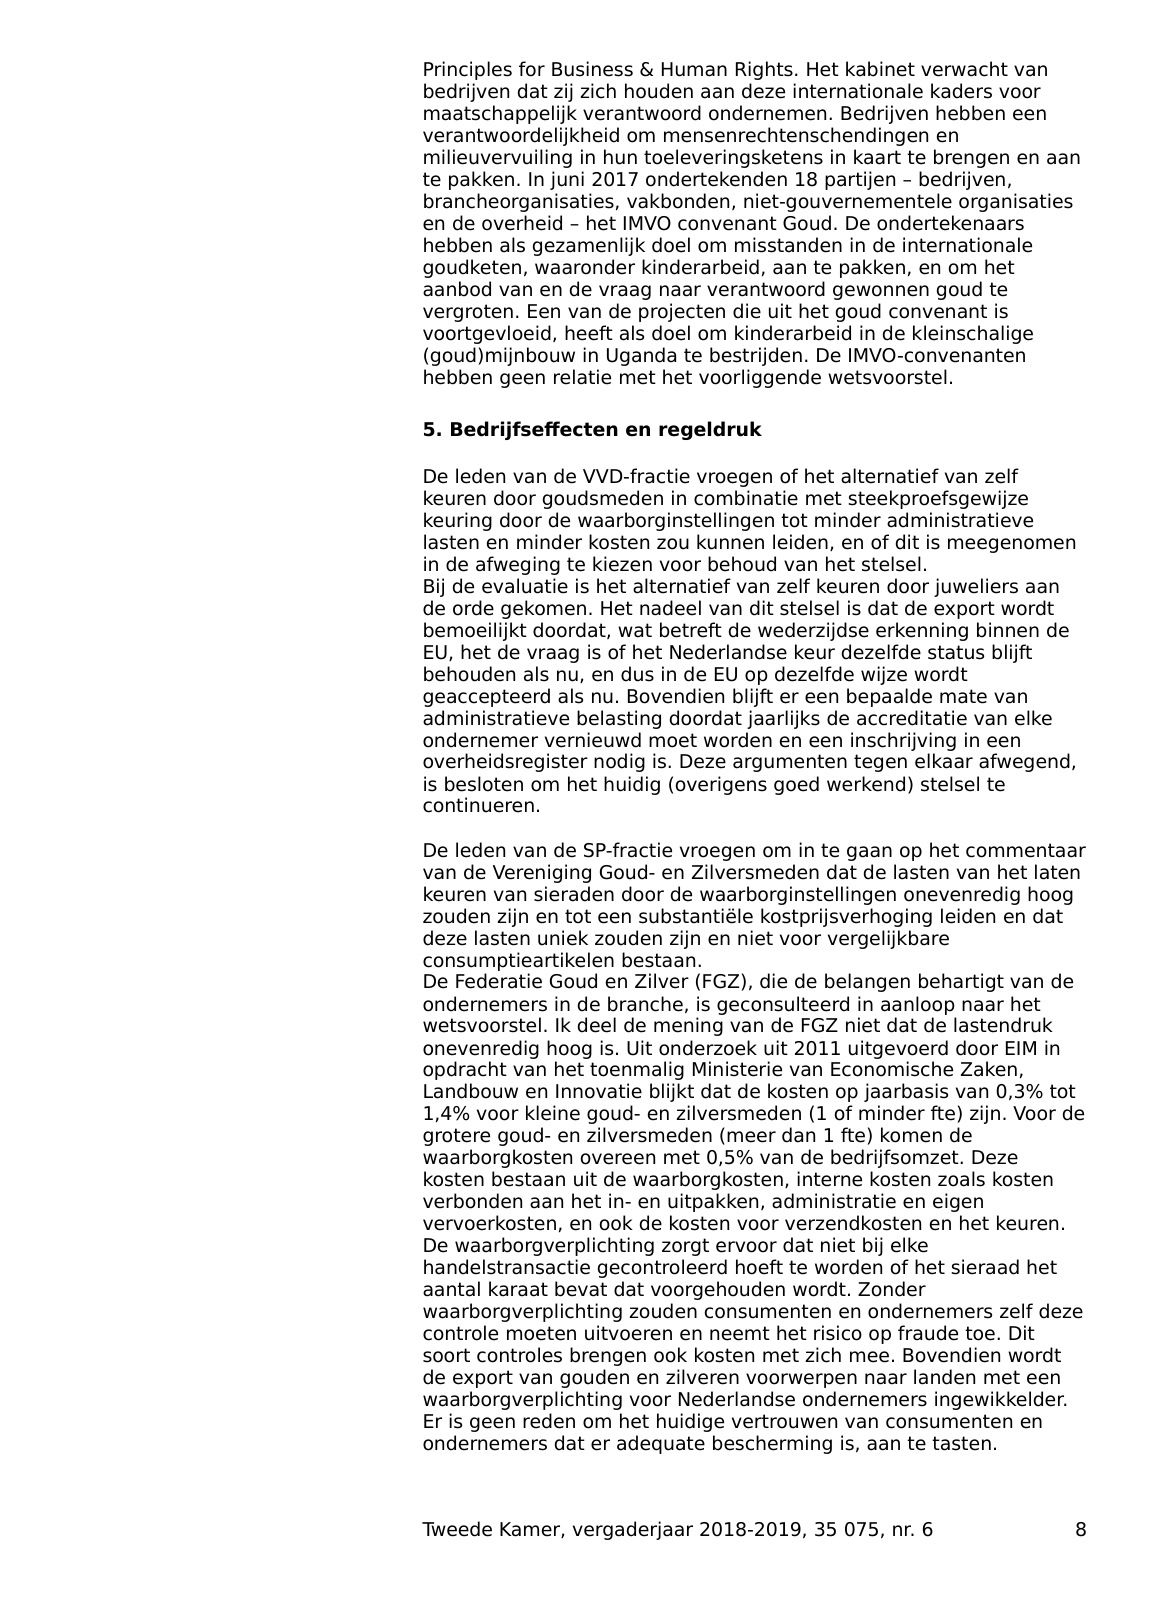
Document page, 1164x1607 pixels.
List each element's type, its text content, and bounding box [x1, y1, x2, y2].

text Principles for Business & Human Rights. Het kabinet verwacht van bedrijven dat zij zich houden aan deze internationale kaders voor maatschappelijk verantwoord ondernemen. Bedrijven hebben een verantwoordelijkheid om mensenrechtenschendingen en milieuvervuiling in hun toeleveringsketens in kaart te brengen en aan te pakken. In juni 2017 ondertekenden 18 partijen – bedrijven, brancheorganisaties, vakbonden, niet-gouvernementele organisaties en de overheid – het IMVO convenant Goud. De ondertekenaars hebben als gezamenlijk doel om misstanden in de internationale goudketen, waaronder kinderarbeid, aan te pakken, en om het aanbod van en de vraag naar verantwoord gewonnen goud te vergroten. Een van de projecten die uit het goud convenant is voortgevloeid, heeft als doel om kinderarbeid in de kleinschalige (goud)mijnbouw in Uganda te bestrijden. De IMVO-convenanten hebben geen relatie met het voorliggende wetsvoorstel. [422, 59, 1087, 389]
text De leden van de SP-fractie vroegen om in te gaan op het commentaar van de Vereniging Goud- en Zilversmeden dat de lasten van het laten keuren van sieraden door de waarborginstellingen onevenredig hoog zouden zijn en tot een substantiële kostprijsverhoging leiden en dat deze lasten uniek zouden zijn en niet voor vergelijkbare consumptieartikelen bestaan. [422, 839, 1087, 971]
text De Federatie Goud en Zilver (FGZ), die de belangen behartigt van de ondernemers in de branche, is geconsulteerd in aanloop naar het wetsvoorstel. Ik deel de mening van de FGZ niet dat de lastendruk onevenredig hoog is. Uit onderzoek uit 2011 uitgevoerd door EIM in opdracht van het toenmalig Ministerie van Economische Zaken, Landbouw en Innovatie blijkt dat de kosten op jaarbasis van 0,3% tot 1,4% voor kleine goud- en zilversmeden (1 of minder fte) zijn. Voor de grotere goud- en zilversmeden (meer dan 1 fte) komen de waarborgkosten overeen met 0,5% van de bedrijfsomzet. Deze kosten bestaan uit de waarborgkosten, interne kosten zoals kosten verbonden aan het in- en uitpakken, administratie en eigen vervoerkosten, en ook de kosten voor verzendkosten en het keuren. De waarborgverplichting zorgt ervoor dat niet bij elke handelstransactie gecontroleerd hoeft te worden of het sieraad het aantal karaat bevat dat voorgehouden wordt. Zonder waarborgverplichting zouden consumenten en ondernemers zelf deze controle moeten uitvoeren en neemt het risico op fraude toe. Dit soort controles brengen ook kosten met zich mee. Bovendien wordt de export van gouden en zilveren voorwerpen naar landen met een waarborgverplichting voor Nederlandse ondernemers ingewikkelder. Er is geen reden om het huidige vertrouwen van consumenten en ondernemers dat er adequate bescherming is, aan te tasten. [422, 971, 1087, 1455]
subtitle 5. Bedrijfseffecten en regeldruk [422, 419, 1087, 441]
text Bij de evaluatie is het alternatief van zelf keuren door juweliers aan de orde gekomen. Het nadeel van dit stelsel is dat de export wordt bemoeilijkt doordat, wat betreft de wederzijdse erkenning binnen de EU, het de vraag is of het Nederlandse keur dezelfde status blijft behouden als nu, en dus in de EU op dezelfde wijze wordt geaccepteerd als nu. Bovendien blijft er een bepaalde mate van administratieve belasting doordat jaarlijks de accreditatie van elke ondernemer vernieuwd moet worden en een inschrijving in een overheidsregister nodig is. Deze argumenten tegen elkaar afwegend, is besloten om het huidig (overigens goed werkend) stelsel te continueren. [422, 576, 1087, 817]
text De leden van de VVD-fractie vroegen of het alternatief van zelf keuren door goudsmeden in combinatie met steekproefsgewijze keuring door de waarborginstellingen tot minder administratieve lasten en minder kosten zou kunnen leiden, en of dit is meegenomen in de afweging te kiezen voor behoud van het stelsel. [422, 466, 1087, 576]
